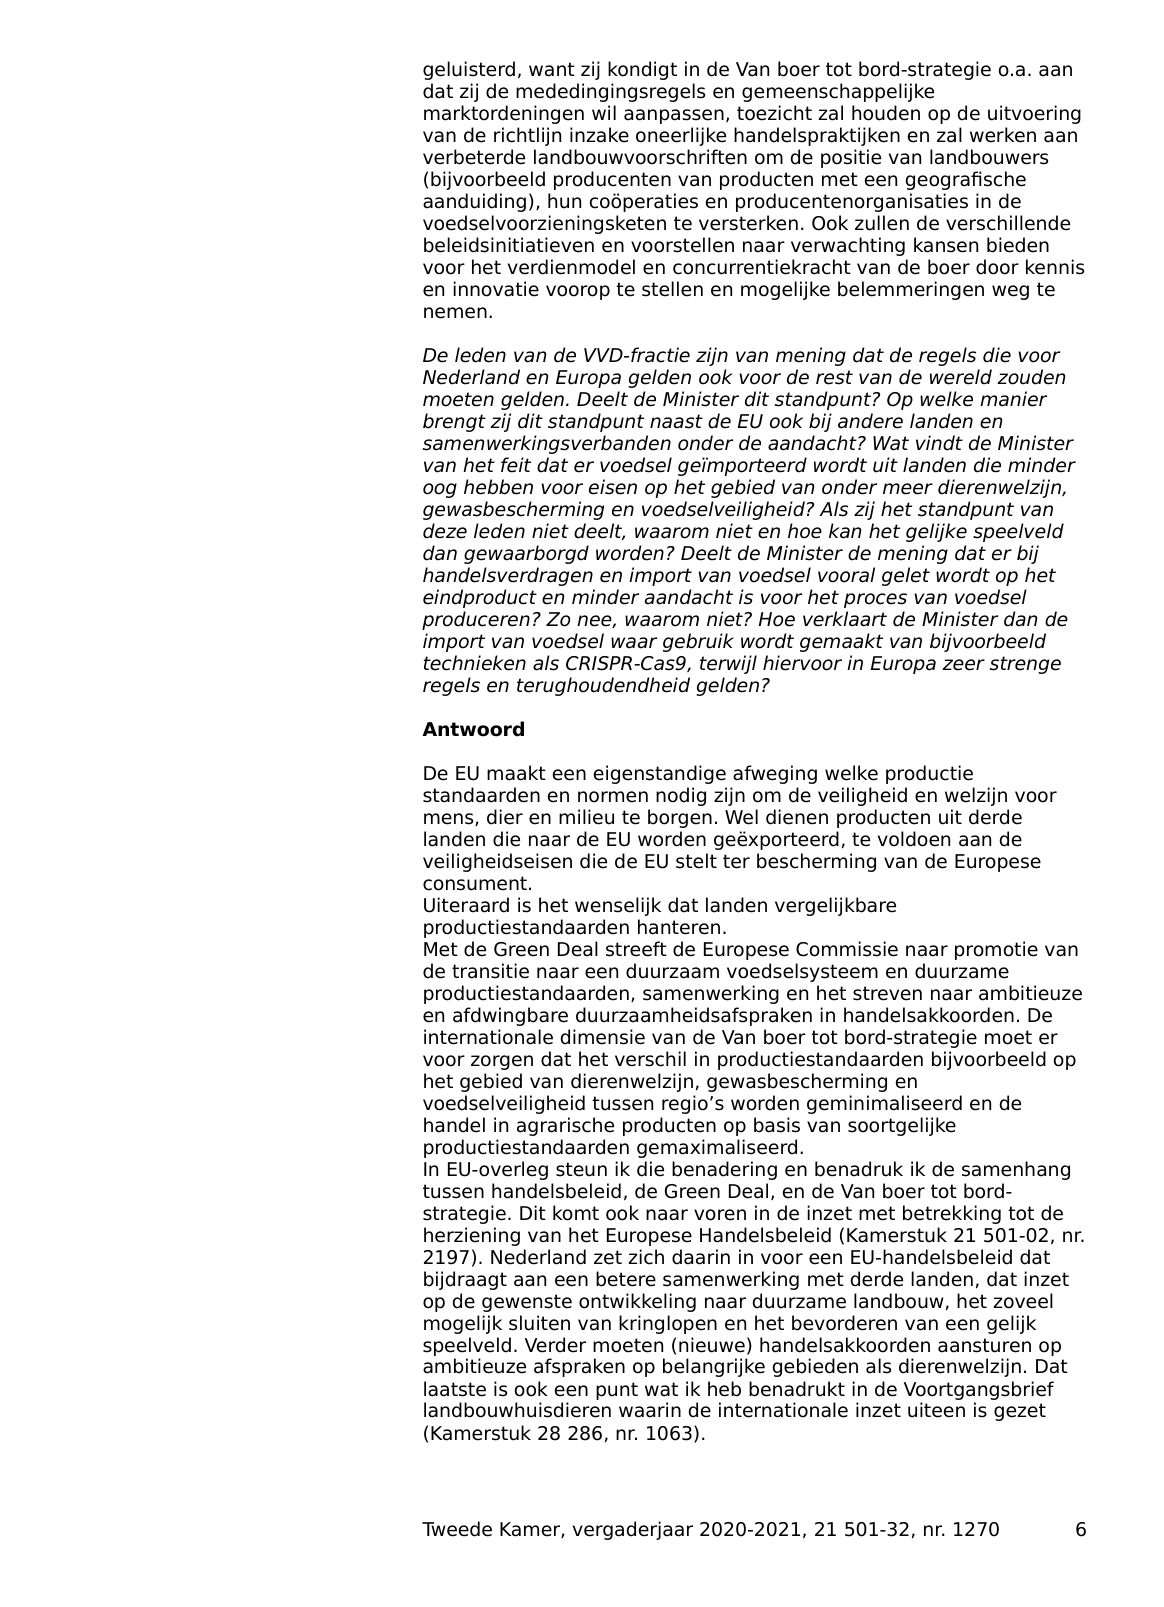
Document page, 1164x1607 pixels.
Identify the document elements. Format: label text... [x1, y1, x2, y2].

text In EU-overleg steun ik die benadering en benadruk ik de samenhang tussen handelsbeleid, de Green Deal, en de Van boer tot bord-strategie. Dit komt ook naar voren in de inzet met betrekking tot de herziening van het Europese Handelsbeleid (Kamerstuk 21 501-02, nr. 2197). Nederland zet zich daarin in voor een EU-handelsbeleid dat bijdraagt aan een betere samenwerking met derde landen, dat inzet op de gewenste ontwikkeling naar duurzame landbouw, het zoveel mogelijk sluiten van kringlopen en het bevorderen van een gelijk speelveld. Verder moeten (nieuwe) handelsakkoorden aansturen op ambitieuze afspraken op belangrijke gebieden als dierenwelzijn. Dat laatste is ook een punt wat ik heb benadrukt in de Voortgangsbrief landbouwhuisdieren waarin de internationale inzet uiteen is gezet (Kamerstuk 28 286, nr. 1063). [422, 1159, 1087, 1444]
text De leden van de VVD-fractie zijn van mening dat de regels die voor Nederland en Europa gelden ook voor de rest van de wereld zouden moeten gelden. Deelt de Minister dit standpunt? Op welke manier brengt zij dit standpunt naast de EU ook bij andere landen en samenwerkingsverbanden onder de aandacht? Wat vindt de Minister van het feit dat er voedsel geïmporteerd wordt uit landen die minder oog hebben voor eisen op het gebied van onder meer dierenwelzijn, gewasbescherming en voedselveiligheid? Als zij het standpunt van deze leden niet deelt, waarom niet en hoe kan het gelijke speelveld dan gewaarborgd worden? Deelt de Minister de mening dat er bij handelsverdragen en import van voedsel vooral gelet wordt op het eindproduct en minder aandacht is voor het proces van voedsel produceren? Zo nee, waarom niet? Hoe verklaart de Minister dan de import van voedsel waar gebruik wordt gemaakt van bijvoorbeeld technieken als CRISPR-Cas9, terwijl hiervoor in Europa zeer strenge regels en terughoudendheid gelden? [422, 345, 1087, 697]
text De EU maakt een eigenstandige afweging welke productie standaarden en normen nodig zijn om de veiligheid en welzijn voor mens, dier en milieu te borgen. Wel dienen producten uit derde landen die naar de EU worden geëxporteerd, te voldoen aan de veiligheidseisen die de EU stelt ter bescherming van de Europese consument. [422, 763, 1087, 895]
text Uiteraard is het wenselijk dat landen vergelijkbare productiestandaarden hanteren. [422, 895, 1087, 939]
text Met de Green Deal streeft de Europese Commissie naar promotie van de transitie naar een duurzaam voedselsysteem en duurzame productiestandaarden, samenwerking en het streven naar ambitieuze en afdwingbare duurzaamheidsafspraken in handelsakkoorden. De internationale dimensie van de Van boer tot bord-strategie moet er voor zorgen dat het verschil in productiestandaarden bijvoorbeeld op het gebied van dierenwelzijn, gewasbescherming en voedselveiligheid tussen regio’s worden geminimaliseerd en de handel in agrarische producten op basis van soortgelijke productiestandaarden gemaximaliseerd. [422, 939, 1087, 1159]
text geluisterd, want zij kondigt in de Van boer tot bord-strategie o.a. aan dat zij de mededingingsregels en gemeenschappelijke marktordeningen wil aanpassen, toezicht zal houden op de uitvoering van de richtlijn inzake oneerlijke handelspraktijken en zal werken aan verbeterde landbouwvoorschriften om de positie van landbouwers (bijvoorbeeld producenten van producten met een geografische aanduiding), hun coöperaties en producentenorganisaties in de voedselvoorzieningsketen te versterken. Ook zullen de verschillende beleidsinitiatieven en voorstellen naar verwachting kansen bieden voor het verdienmodel en concurrentiekracht van de boer door kennis en innovatie voorop te stellen en mogelijke belemmeringen weg te nemen. [422, 59, 1087, 323]
subtitle Antwoord [422, 719, 1087, 741]
